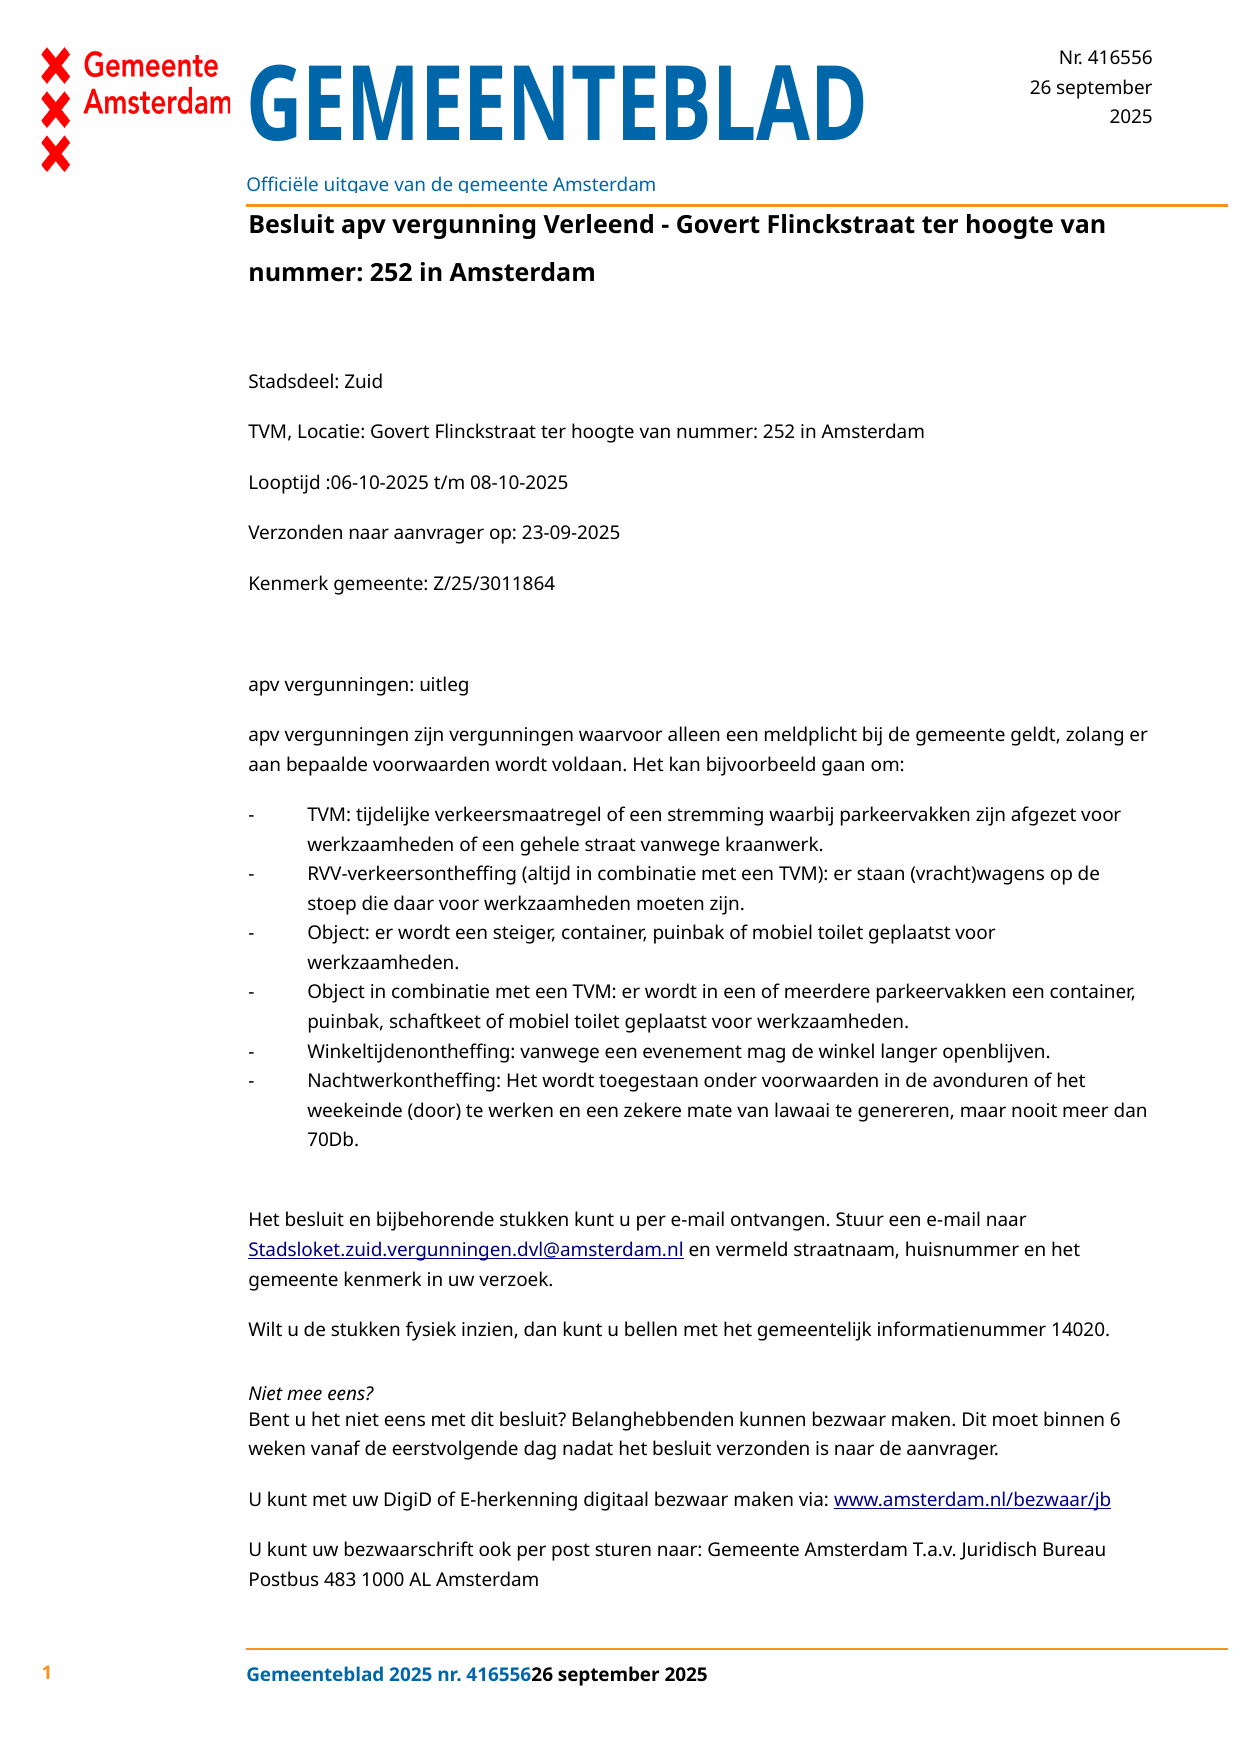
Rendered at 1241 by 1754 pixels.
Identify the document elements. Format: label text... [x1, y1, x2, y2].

text Wilt u de stukken fysiek inzien, dan kunt u bellen met het gemeentelijk informatienummer 14020. [248, 1316, 1152, 1342]
list Object: er wordt een steiger, container, puinbak of mobiel toilet geplaatst voor werkzaamheden. [248, 919, 1152, 975]
text Het besluit en bijbehorende stukken kunt u per e-mail ontvangen. Stuur een e-mail naar Stadsloket.zuid.vergunningen.dvl@amsterdam.nl en vermeld straatnaam, huisnummer en het gemeente kenmerk in uw verzoek. [248, 1207, 1152, 1292]
text Besluit apv vergunning Verleend - Govert Flinckstraat ter hoogte van nummer: 252 in Amsterdam [248, 207, 1152, 288]
text apv vergunningen zijn vergunningen waarvoor alleen een meldplicht bij de gemeente geldt, zolang er aan bepaalde voorwaarden wordt voldaan. Het kan bijvoorbeeld gaan om: [248, 721, 1152, 777]
list Winkeltijdenontheffing: vanwege een evenement mag de winkel langer openblijven. [248, 1038, 1152, 1064]
text Verzonden naar aanvrager op: 23-09-2025 [248, 519, 1152, 545]
text TVM, Locatie: Govert Flinckstraat ter hoogte van nummer: 252 in Amsterdam [248, 419, 1152, 444]
picture [41, 47, 231, 172]
text U kunt met uw DigiD of E-herkenning digitaal bezwaar maken via: www.amsterdam.nl/bezwaar/jb [248, 1486, 1152, 1512]
text Bent u het niet eens met dit besluit? Belanghebbenden kunnen bezwaar maken. Dit moet binnen 6 weken vanaf de eerstvolgende dag nadat het besluit verzonden is naar de aanvrager. [248, 1406, 1152, 1461]
text Looptijd :06-10-2025 t/m 08-10-2025 [248, 469, 1152, 495]
text U kunt uw bezwaarschrift ook per post sturen naar: Gemeente Amsterdam T.a.v. Juridisch Bureau Postbus 483 1000 AL Amsterdam [248, 1536, 1152, 1592]
list TVM: tijdelijke verkeersmaatregel of een stremming waarbij parkeervakken zijn afgezet voor werkzaamheden of een gehele straat vanwege kraanwerk. [248, 801, 1152, 857]
text Niet mee eens? [248, 1380, 1152, 1406]
list Object in combinatie met een TVM: er wordt in een of meerdere parkeervakken een container, puinbak, schaftkeet of mobiel toilet geplaatst voor werkzaamheden. [248, 979, 1152, 1034]
text Kenmerk gemeente: Z/25/3011864 [248, 570, 1152, 596]
list Nachtwerkontheffing: Het wordt toegestaan onder voorwaarden in de avonduren of het weekeinde (door) te werken en een zekere mate van lawaai te genereren, maar nooit meer dan 70Db. [248, 1067, 1152, 1152]
text apv vergunningen: uitleg [248, 671, 1152, 697]
text Stadsdeel: Zuid [248, 368, 1152, 394]
list RVV-verkeersontheffing (altijd in combinatie met een TVM): er staan (vracht)wagens op de stoep die daar voor werkzaamheden moeten zijn. [248, 860, 1152, 916]
